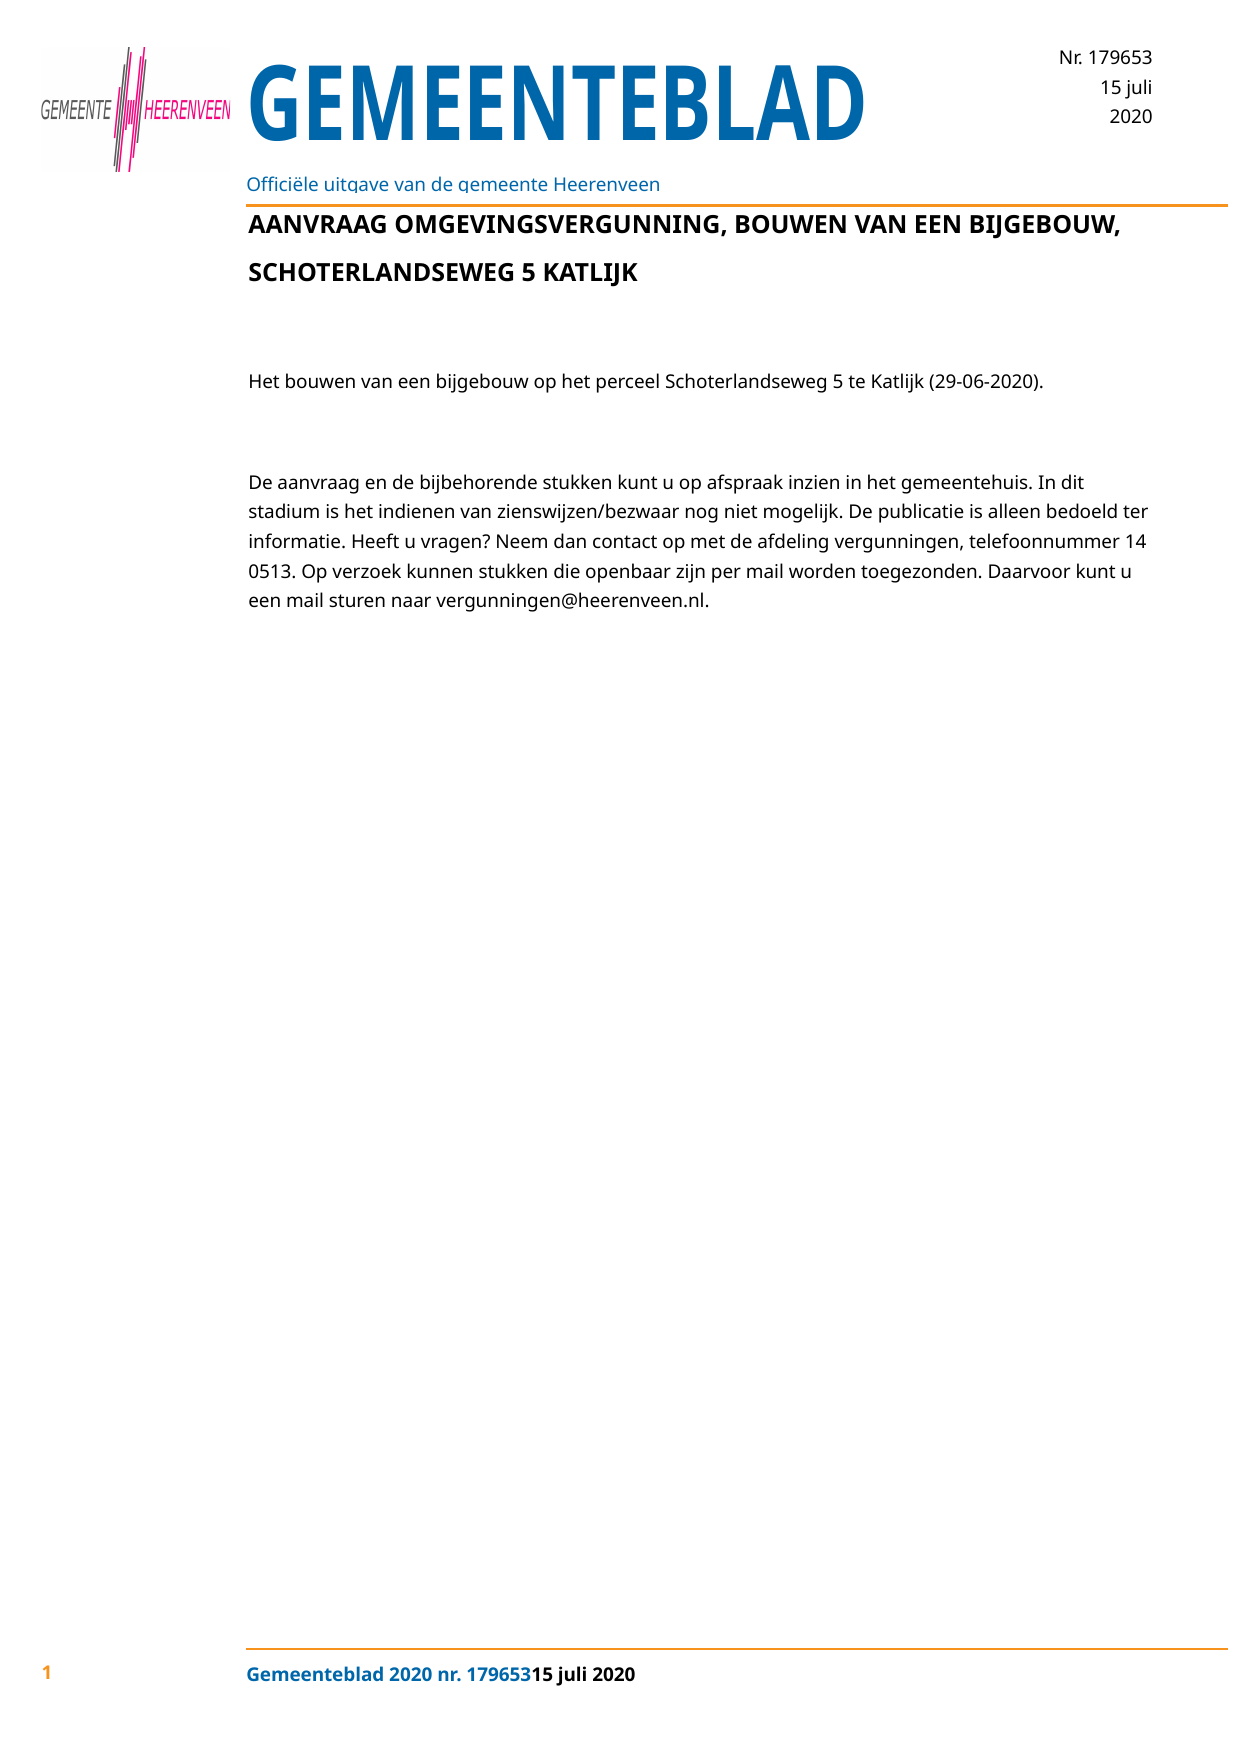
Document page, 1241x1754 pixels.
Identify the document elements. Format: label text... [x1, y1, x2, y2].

text Het bouwen van een bijgebouw op het perceel Schoterlandseweg 5 te Katlijk (29-06-2020). [248, 368, 1152, 394]
text AANVRAAG OMGEVINGSVERGUNNING, BOUWEN VAN EEN BIJGEBOUW, SCHOTERLANDSEWEG 5 KATLIJK [248, 207, 1152, 288]
text De aanvraag en de bijbehorende stukken kunt u op afspraak inzien in het gemeentehuis. In dit stadium is het indienen van zienswijzen/bezwaar nog niet mogelijk. De publicatie is alleen bedoeld ter informatie. Heeft u vragen? Neem dan contact op met de afdeling vergunningen, telefoonnummer 14 0513. Op verzoek kunnen stukken die openbaar zijn per mail worden toegezonden. Daarvoor kunt u een mail sturen naar vergunningen@heerenveen.nl. [248, 469, 1152, 613]
picture [41, 47, 231, 172]
